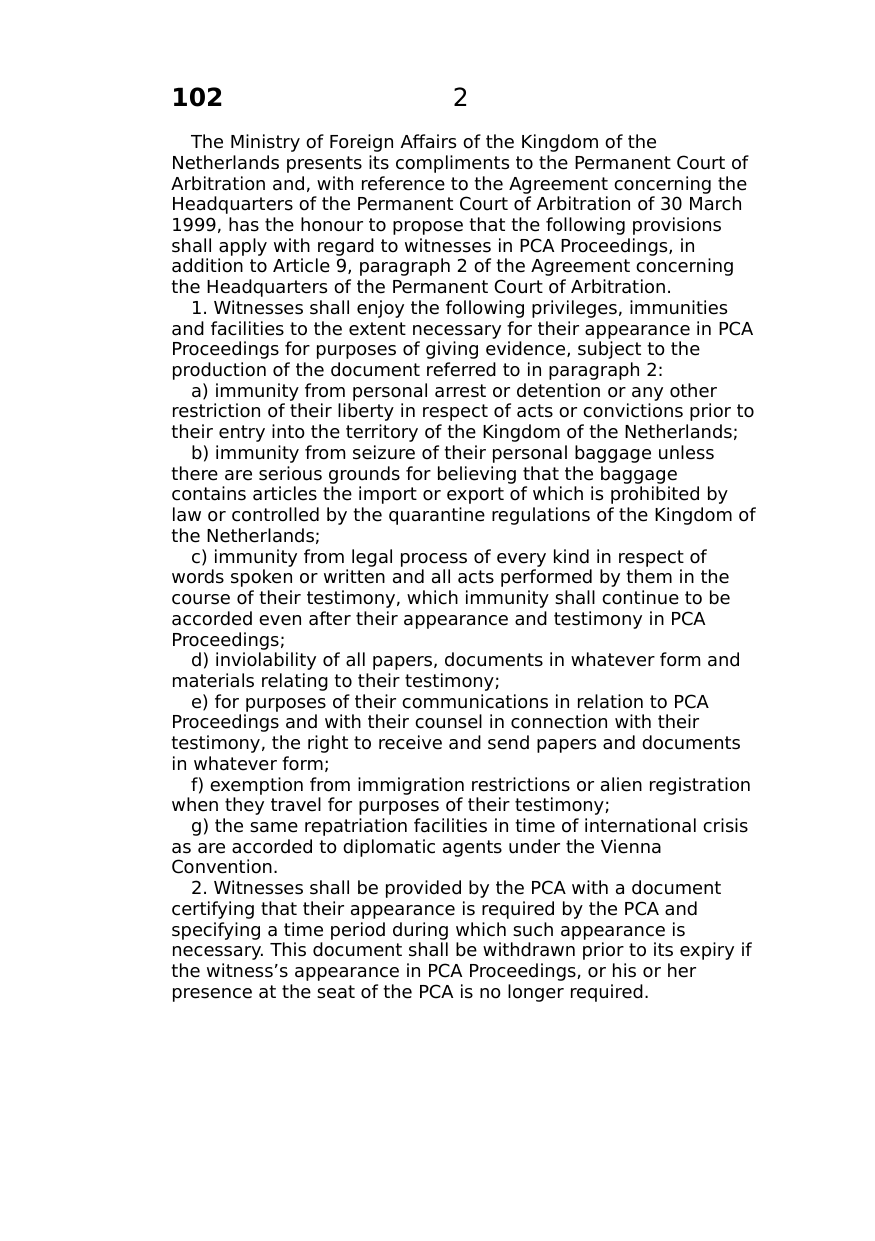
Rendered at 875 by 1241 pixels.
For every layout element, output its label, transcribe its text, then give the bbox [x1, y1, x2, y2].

text 2. Witnesses shall be provided by the PCA with a document certifying that their appearance is required by the PCA and specifying a time period during which such appearance is necessary. This document shall be withdrawn prior to its expiry if the witness’s appearance in PCA Proceedings, or his or her presence at the seat of the PCA is no longer required. [171, 878, 756, 1002]
text f) exemption from immigration restrictions or alien registration when they travel for purposes of their testimony; [171, 774, 756, 816]
text e) for purposes of their communications in relation to PCA Proceedings and with their counsel in connection with their testimony, the right to receive and send papers and documents in whatever form; [171, 692, 756, 774]
text 1. Witnesses shall enjoy the following privileges, immunities and facilities to the extent necessary for their appearance in PCA Proceedings for purposes of giving evidence, subject to the production of the document referred to in paragraph 2: [171, 298, 756, 381]
text a) immunity from personal arrest or detention or any other restriction of their liberty in respect of acts or convictions prior to their entry into the territory of the Kingdom of the Netherlands; [171, 381, 756, 443]
text The Ministry of Foreign Affairs of the Kingdom of the Netherlands presents its compliments to the Permanent Court of Arbitration and, with reference to the Agreement concerning the Headquarters of the Permanent Court of Arbitration of 30 March 1999, has the honour to propose that the following provisions shall apply with regard to witnesses in PCA Proceedings, in addition to Article 9, paragraph 2 of the Agreement concerning the Headquarters of the Permanent Court of Arbitration. [171, 132, 756, 298]
text c) immunity from legal process of every kind in respect of words spoken or written and all acts performed by them in the course of their testimony, which immunity shall continue to be accorded even after their appearance and testimony in PCA Proceedings; [171, 546, 756, 650]
text d) inviolability of all papers, documents in whatever form and materials relating to their testimony; [171, 650, 756, 692]
text b) immunity from seizure of their personal baggage unless there are serious grounds for believing that the baggage contains articles the import or export of which is prohibited by law or controlled by the quarantine regulations of the Kingdom of the Netherlands; [171, 443, 756, 546]
text g) the same repatriation facilities in time of international crisis as are accorded to diplomatic agents under the Vienna Convention. [171, 816, 756, 878]
